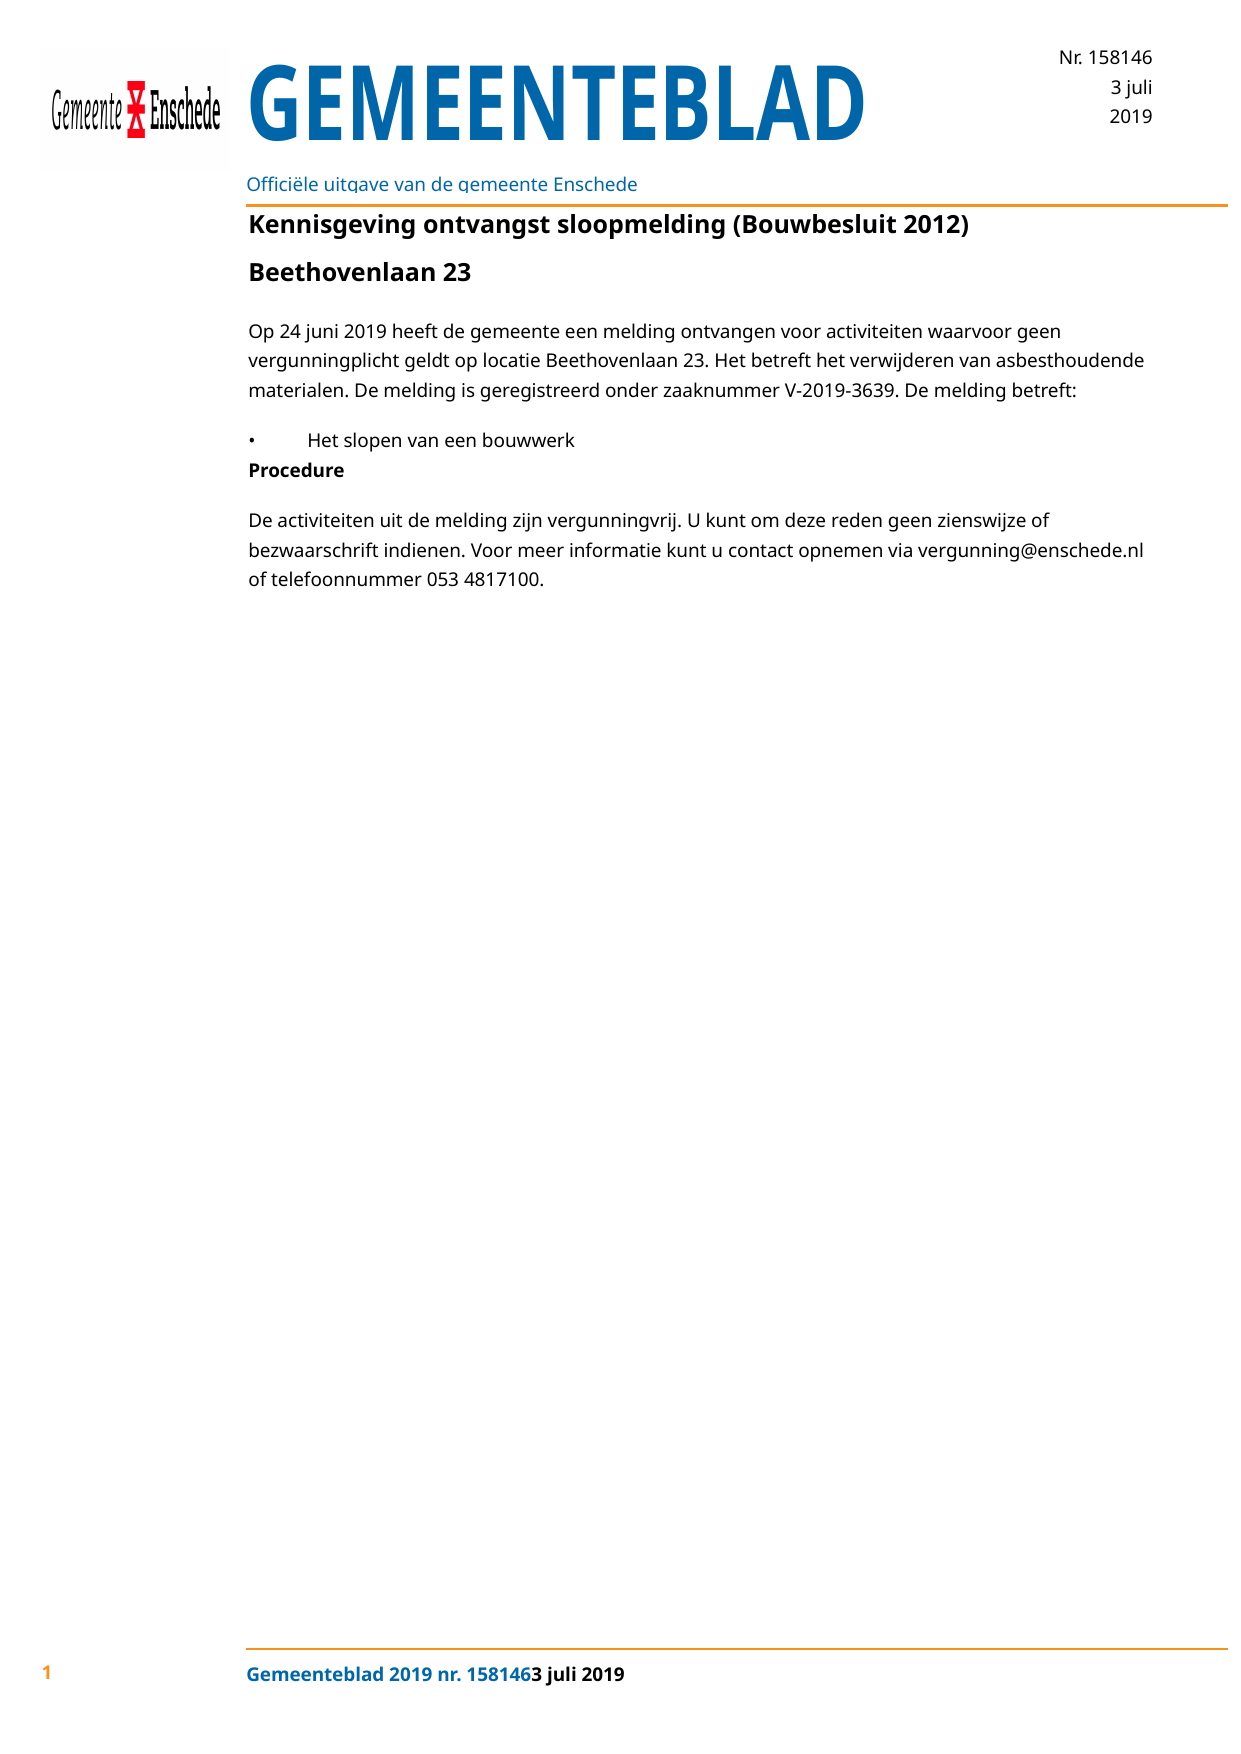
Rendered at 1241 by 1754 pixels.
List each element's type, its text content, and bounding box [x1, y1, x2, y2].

list Het slopen van een bouwwerk [248, 427, 1152, 453]
text De activiteiten uit de melding zijn vergunningvrij. U kunt om deze reden geen zienswijze of bezwaarschrift indienen. Voor meer informatie kunt u contact opnemen via vergunning@enschede.nl of telefoonnummer 053 4817100. [248, 507, 1152, 592]
picture [41, 47, 231, 172]
text Procedure [248, 457, 1152, 483]
text Op 24 juni 2019 heeft de gemeente een melding ontvangen voor activiteiten waarvoor geen vergunningplicht geldt op locatie Beethovenlaan 23. Het betreft het verwijderen van asbesthoudende materialen. De melding is geregistreerd onder zaaknummer V-2019-3639. De melding betreft: [248, 318, 1152, 403]
text Kennisgeving ontvangst sloopmelding (Bouwbesluit 2012) Beethovenlaan 23 [248, 207, 1152, 288]
